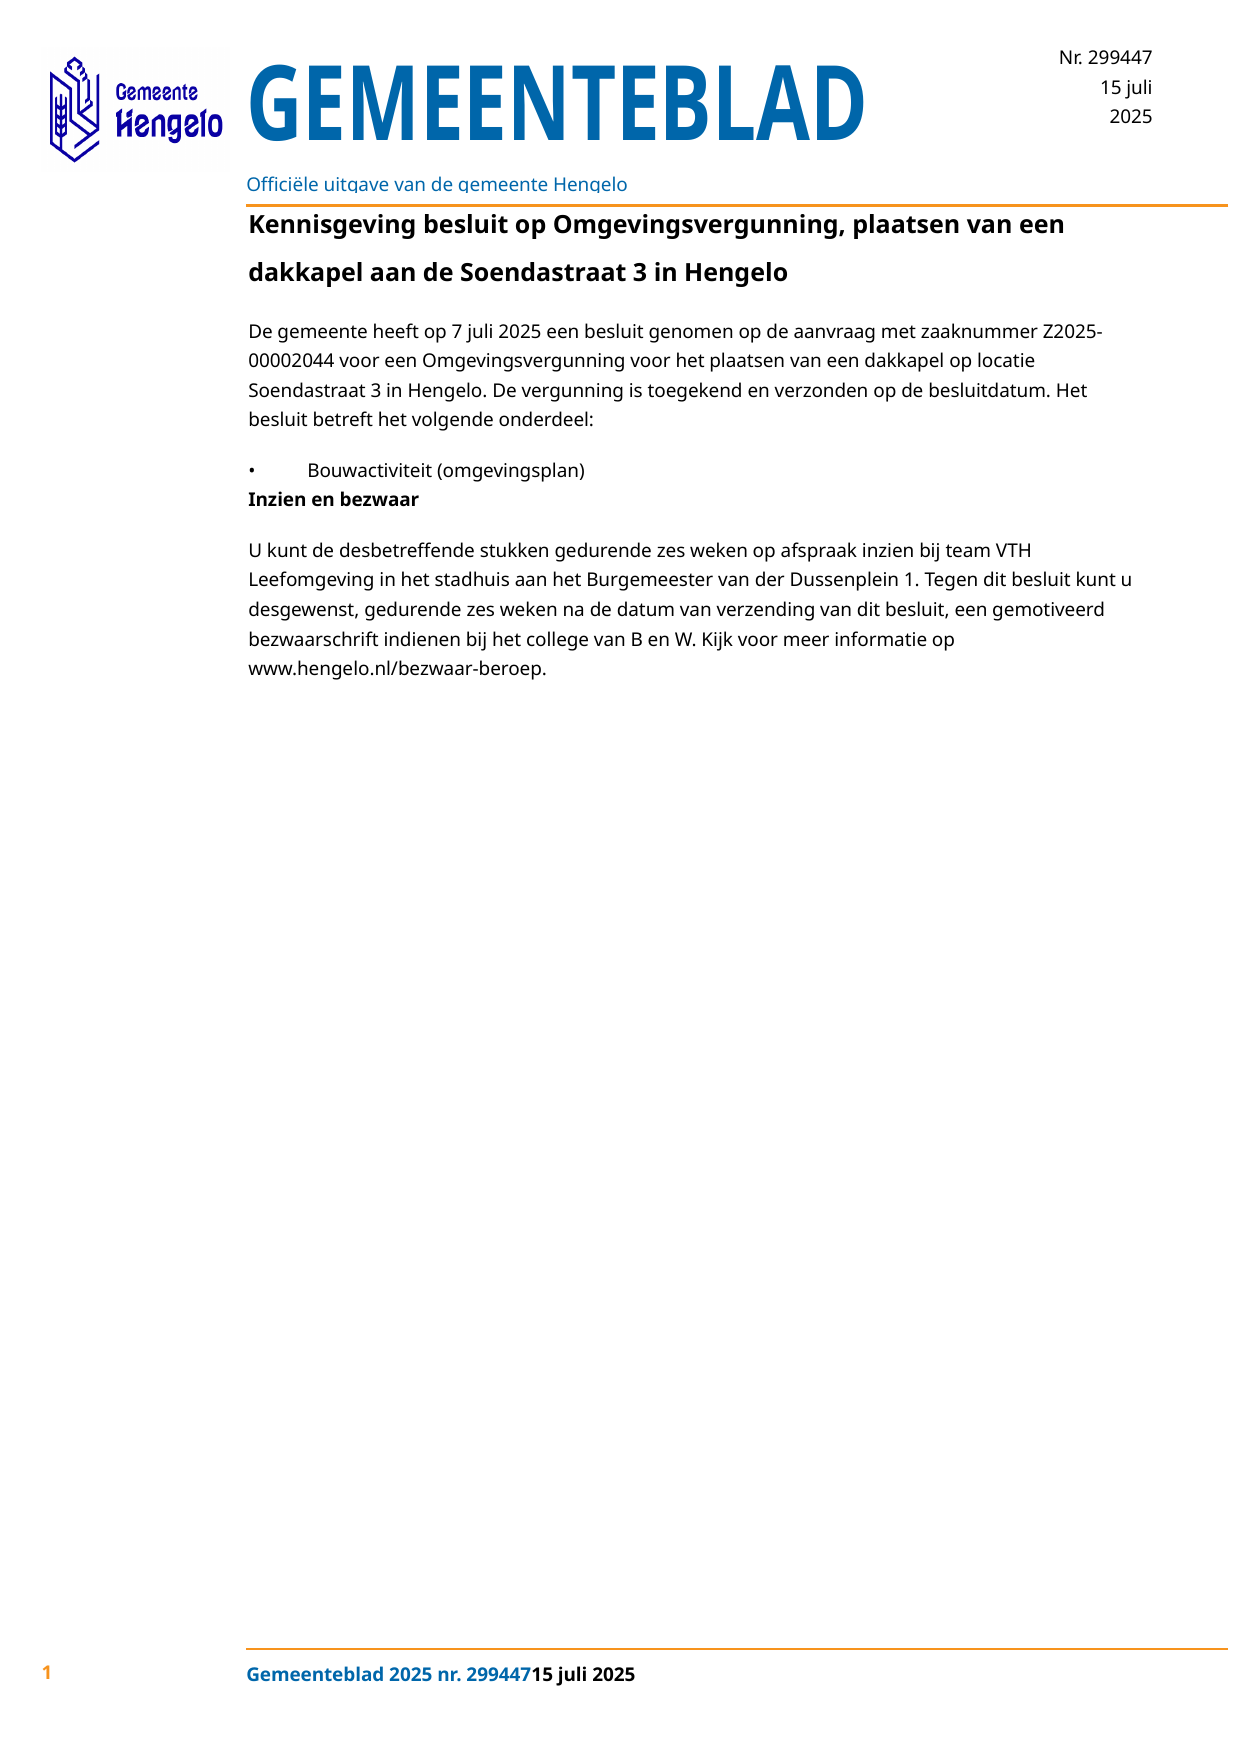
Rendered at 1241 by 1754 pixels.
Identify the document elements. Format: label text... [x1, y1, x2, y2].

text Inzien en bezwaar [248, 487, 1152, 512]
text De gemeente heeft op 7 juli 2025 een besluit genomen op de aanvraag met zaaknummer Z2025-00002044 voor een Omgevingsvergunning voor het plaatsen van een dakkapel op locatie Soendastraat 3 in Hengelo. De vergunning is toegekend en verzonden op de besluitdatum. Het besluit betreft het volgende onderdeel: [248, 318, 1152, 432]
text U kunt de desbetreffende stukken gedurende zes weken op afspraak inzien bij team VTH Leefomgeving in het stadhuis aan het Burgemeester van der Dussenplein 1. Tegen dit besluit kunt u desgewenst, gedurende zes weken na de datum van verzending van dit besluit, een gemotiveerd bezwaarschrift indienen bij het college van B en W. Kijk voor meer informatie op www.hengelo.nl/bezwaar-beroep. [248, 537, 1152, 681]
list Bouwactiviteit (omgevingsplan) [248, 457, 1152, 483]
text Kennisgeving besluit op Omgevingsvergunning, plaatsen van een dakkapel aan de Soendastraat 3 in Hengelo [248, 207, 1152, 288]
picture [41, 47, 231, 172]
